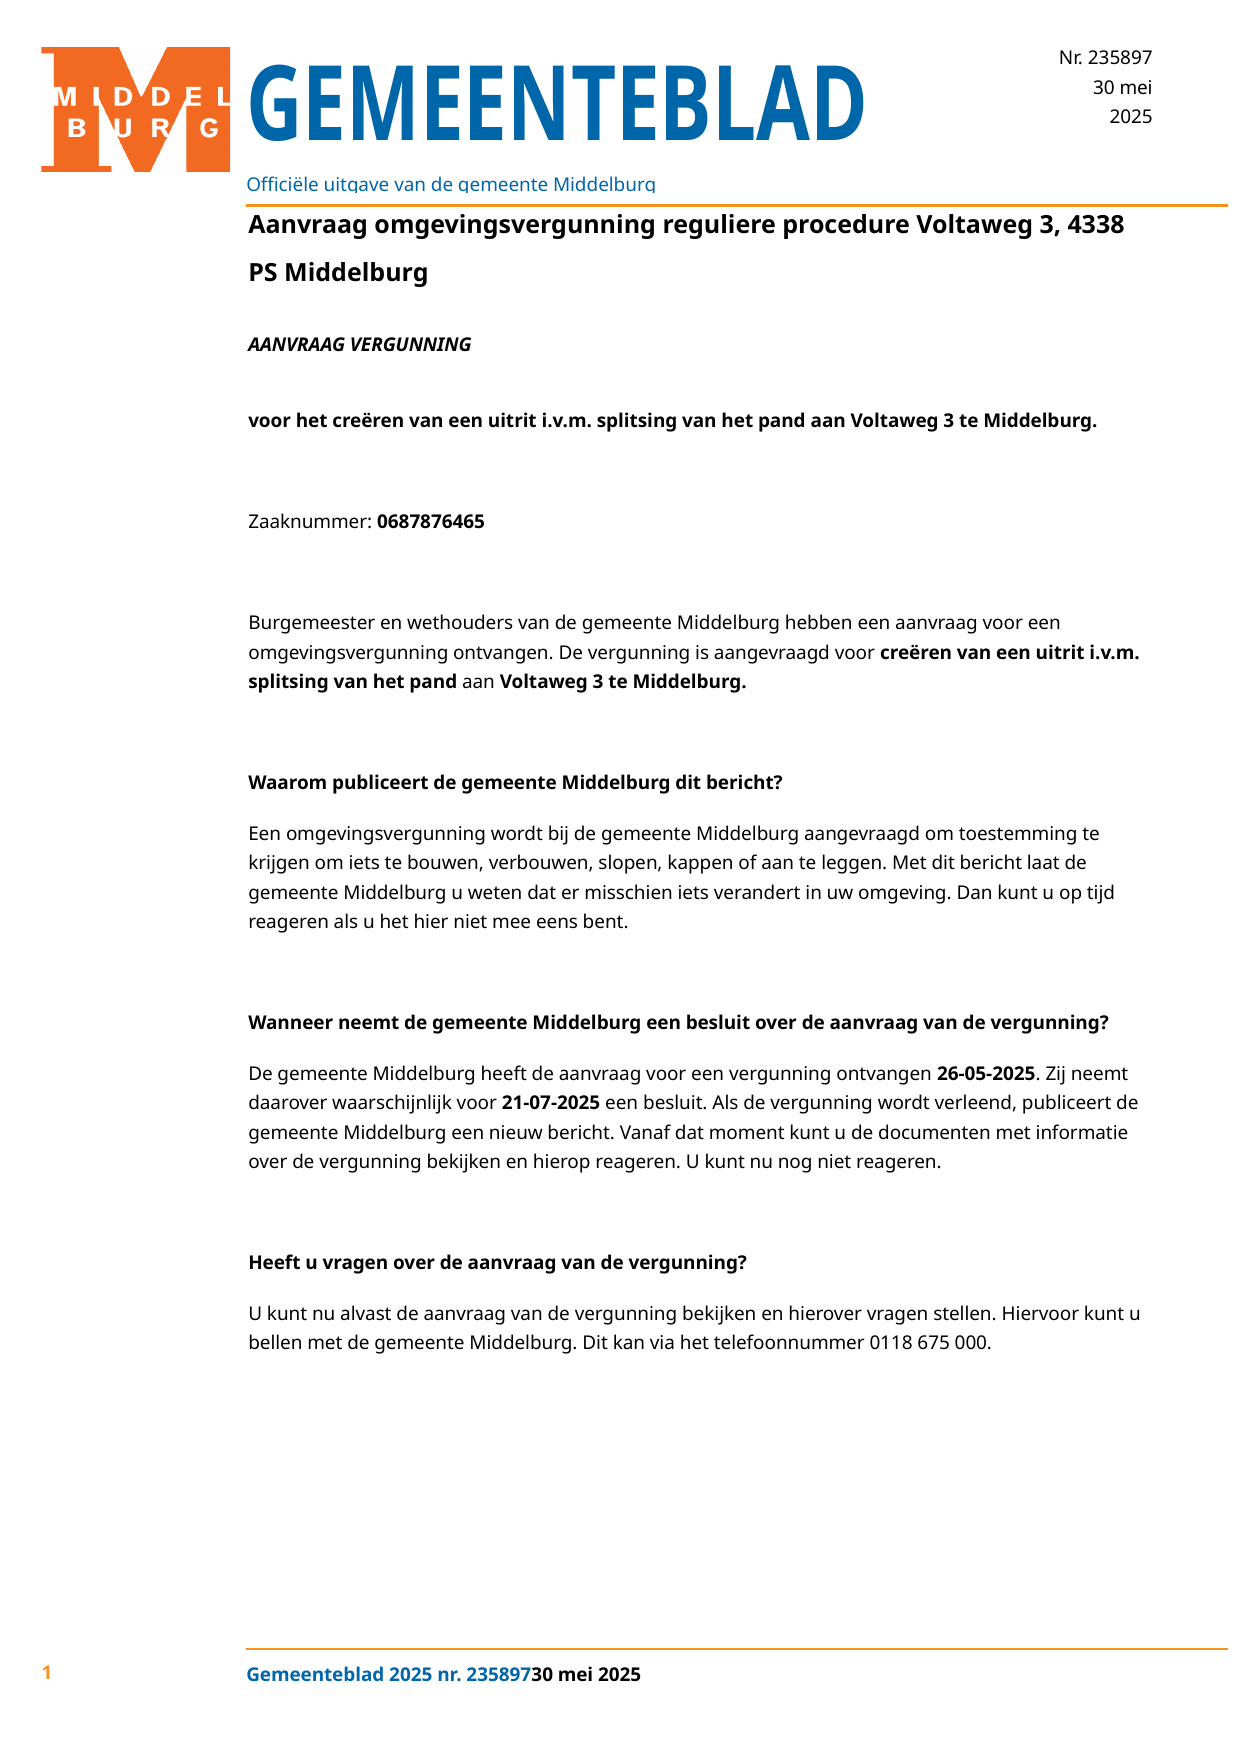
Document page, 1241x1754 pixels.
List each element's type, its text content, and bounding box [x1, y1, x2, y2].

text Wanneer neemt de gemeente Middelburg een besluit over de aanvraag van de vergunning? [248, 1009, 1152, 1035]
text U kunt nu alvast de aanvraag van de vergunning bekijken en hierover vragen stellen. Hiervoor kunt u bellen met de gemeente Middelburg. Dit kan via het telefoonnummer 0118 675 000. [248, 1300, 1152, 1355]
text AANVRAAG VERGUNNING [248, 331, 1152, 357]
text De gemeente Middelburg heeft de aanvraag voor een vergunning ontvangen 26-05-2025. Zij neemt daarover waarschijnlijk voor 21-07-2025 een besluit. Als de vergunning wordt verleend, publiceert de gemeente Middelburg een nieuw bericht. Vanaf dat moment kunt u de documenten met informatie over de vergunning bekijken en hierop reageren. U kunt nu nog niet reageren. [248, 1060, 1152, 1174]
text Zaaknummer: 0687876465 [248, 508, 1152, 534]
text Aanvraag omgevingsvergunning reguliere procedure Voltaweg 3, 4338 PS Middelburg [248, 207, 1152, 288]
text Waarom publiceert de gemeente Middelburg dit bericht? [248, 769, 1152, 795]
text voor het creëren van een uitrit i.v.m. splitsing van het pand aan Voltaweg 3 te Middelburg. [248, 408, 1152, 433]
text Een omgevingsvergunning wordt bij de gemeente Middelburg aangevraagd om toestemming te krijgen om iets te bouwen, verbouwen, slopen, kappen of aan te leggen. Met dit bericht laat de gemeente Middelburg u weten dat er misschien iets verandert in uw omgeving. Dan kunt u op tijd reageren als u het hier niet mee eens bent. [248, 820, 1152, 934]
text Burgemeester en wethouders van de gemeente Middelburg hebben een aanvraag voor een omgevingsvergunning ontvangen. De vergunning is aangevraagd voor creëren van een uitrit i.v.m. splitsing van het pand aan Voltaweg 3 te Middelburg. [248, 609, 1152, 694]
text Heeft u vragen over de aanvraag van de vergunning? [248, 1249, 1152, 1275]
picture [41, 47, 231, 172]
